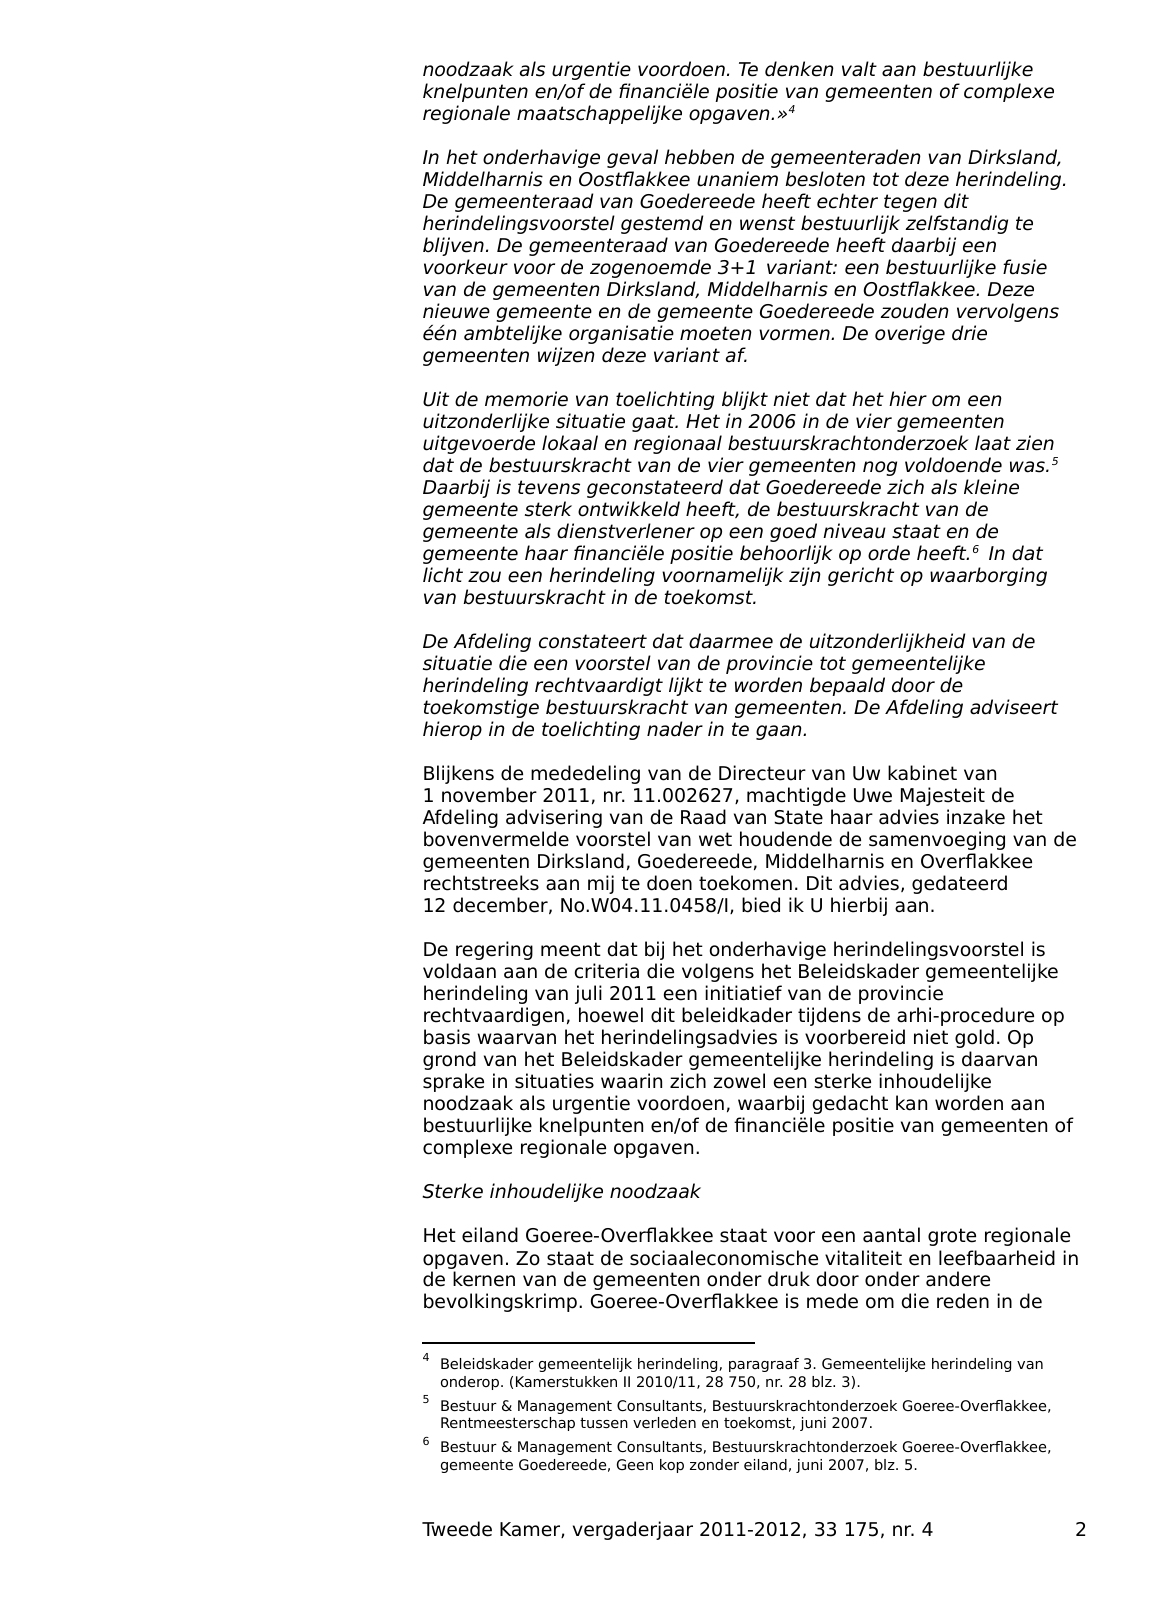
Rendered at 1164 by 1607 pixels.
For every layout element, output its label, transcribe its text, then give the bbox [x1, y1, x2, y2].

text In het onderhavige geval hebben de gemeenteraden van Dirksland, Middelharnis en Oostflakkee unaniem besloten tot deze herindeling. De gemeenteraad van Goedereede heeft echter tegen dit herindelingsvoorstel gestemd en wenst bestuurlijk zelfstandig te blijven. De gemeenteraad van Goedereede heeft daarbij een voorkeur voor de zogenoemde 3+1 variant: een bestuurlijke fusie van de gemeenten Dirksland, Middelharnis en Oostflakkee. Deze nieuwe gemeente en de gemeente Goedereede zouden vervolgens één ambtelijke organisatie moeten vormen. De overige drie gemeenten wijzen deze variant af. [422, 147, 1087, 367]
text Blijkens de mededeling van de Directeur van Uw kabinet van 1 november 2011, nr. 11.002627, machtigde Uwe Majesteit de Afdeling advisering van de Raad van State haar advies inzake het bovenvermelde voorstel van wet houdende de samenvoeging van de gemeenten Dirksland, Goedereede, Middelharnis en Overflakkee rechtstreeks aan mij te doen toekomen. Dit advies, gedateerd 12 december, No.W04.11.0458/I, bied ik U hierbij aan. [422, 763, 1087, 917]
text De regering meent dat bij het onderhavige herindelingsvoorstel is voldaan aan de criteria die volgens het Beleidskader gemeentelijke herindeling van juli 2011 een initiatief van de provincie rechtvaardigen, hoewel dit beleidkader tijdens de arhi-procedure op basis waarvan het herindelingsadvies is voorbereid niet gold. Op grond van het Beleidskader gemeentelijke herindeling is daarvan sprake in situaties waarin zich zowel een sterke inhoudelijke noodzaak als urgentie voordoen, waarbij gedacht kan worden aan bestuurlijke knelpunten en/of de financiële positie van gemeenten of complexe regionale opgaven. [422, 939, 1087, 1159]
text Beleidskader gemeentelijk herindeling, paragraaf 3. Gemeentelijke herindeling van onderop. (Kamerstukken II 2010/11, 28 750, nr. 28 blz. 3). [422, 1352, 1087, 1391]
text Het eiland Goeree-Overflakkee staat voor een aantal grote regionale opgaven. Zo staat de sociaaleconomische vitaliteit en leefbaarheid in de kernen van de gemeenten onder druk door onder andere bevolkingskrimp. Goeree-Overflakkee is mede om die reden in de [422, 1225, 1087, 1313]
text De Afdeling constateert dat daarmee de uitzonderlijkheid van de situatie die een voorstel van de provincie tot gemeentelijke herindeling rechtvaardigt lijkt te worden bepaald door de toekomstige bestuurskracht van gemeenten. De Afdeling adviseert hierop in de toelichting nader in te gaan. [422, 631, 1087, 741]
text Uit de memorie van toelichting blijkt niet dat het hier om een uitzonderlijke situatie gaat. Het in 2006 in de vier gemeenten uitgevoerde lokaal en regionaal bestuurskrachtonderzoek laat zien dat de bestuurskracht van de vier gemeenten nog voldoende was. Daarbij is tevens geconstateerd dat Goedereede zich als kleine gemeente sterk ontwikkeld heeft, de bestuurskracht van de gemeente als dienstverlener op een goed niveau staat en de gemeente haar financiële positie behoorlijk op orde heeft. In dat licht zou een herindeling voornamelijk zijn gericht op waarborging van bestuurskracht in de toekomst. [422, 389, 1087, 609]
text Bestuur & Management Consultants, Bestuurskrachtonderzoek Goeree-Overflakkee, Rentmeesterschap tussen verleden en toekomst, juni 2007. [422, 1393, 1087, 1432]
text Bestuur & Management Consultants, Bestuurskrachtonderzoek Goeree-Overflakkee, gemeente Goedereede, Geen kop zonder eiland, juni 2007, blz. 5. [422, 1435, 1087, 1474]
text noodzaak als urgentie voordoen. Te denken valt aan bestuurlijke knelpunten en/of de financiële positie van gemeenten of complexe regionale maatschappelijke opgaven.» [422, 59, 1087, 125]
subtitle Sterke inhoudelijke noodzaak [422, 1181, 1087, 1203]
